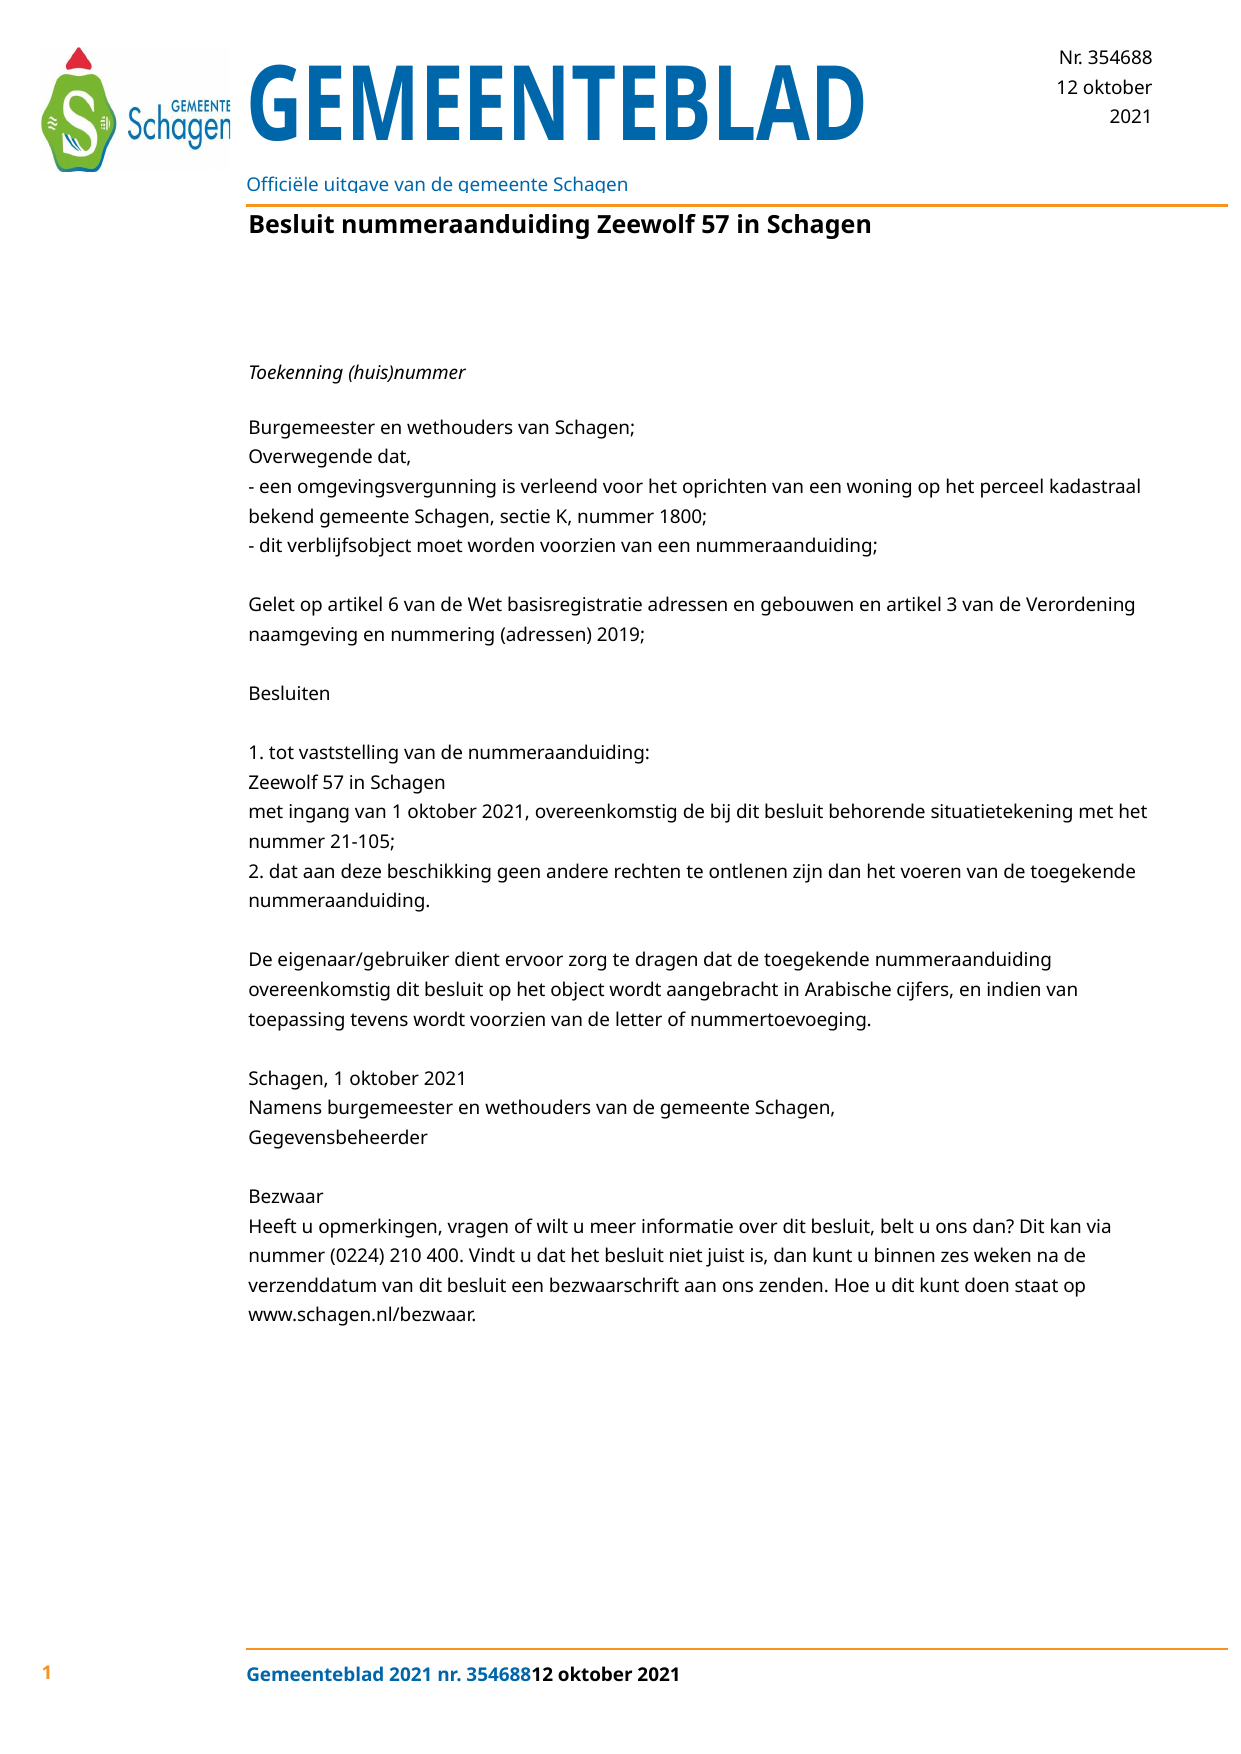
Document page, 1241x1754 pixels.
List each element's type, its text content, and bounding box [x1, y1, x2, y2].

text 1. tot vaststelling van de nummeraanduiding: [248, 739, 1152, 765]
text - dit verblijfsobject moet worden voorzien van een nummeraanduiding; [248, 532, 1152, 558]
text Besluiten [248, 680, 1152, 706]
text De eigenaar/gebruiker dient ervoor zorg te dragen dat de toegekende nummeraanduiding overeenkomstig dit besluit op het object wordt aangebracht in Arabische cijfers, en indien van toepassing tevens wordt voorzien van de letter of nummertoevoeging. [248, 947, 1152, 1032]
text Namens burgemeester en wethouders van de gemeente Schagen, [248, 1094, 1152, 1120]
text met ingang van 1 oktober 2021, overeenkomstig de bij dit besluit behorende situatietekening met het nummer 21-105; [248, 799, 1152, 854]
text Burgemeester en wethouders van Schagen; [248, 414, 1152, 440]
text Gegevensbeheerder [248, 1124, 1152, 1150]
text Gelet op artikel 6 van de Wet basisregistratie adressen en gebouwen en artikel 3 van de Verordening [248, 592, 1152, 617]
text Overwegende dat, [248, 444, 1152, 469]
text Bezwaar [248, 1183, 1152, 1209]
text Zeewolf 57 in Schagen [248, 769, 1152, 795]
text Heeft u opmerkingen, vragen of wilt u meer informatie over dit besluit, belt u ons dan? Dit kan via nummer (0224) 210 400. Vindt u dat het besluit niet juist is, dan kunt u binnen zes weken na de verzenddatum van dit besluit een bezwaarschrift aan ons zenden. Hoe u dit kunt doen staat op www.schagen.nl/bezwaar. [248, 1213, 1152, 1327]
text naamgeving en nummering (adressen) 2019; [248, 621, 1152, 647]
text Toekenning (huis)nummer [248, 359, 1152, 384]
picture [41, 47, 231, 172]
text 2. dat aan deze beschikking geen andere rechten te ontlenen zijn dan het voeren van de toegekende nummeraanduiding. [248, 858, 1152, 913]
text - een omgevingsvergunning is verleend voor het oprichten van een woning op het perceel kadastraal bekend gemeente Schagen, sectie K, nummer 1800; [248, 473, 1152, 529]
text Besluit nummeraanduiding Zeewolf 57 in Schagen [248, 207, 1152, 241]
text Schagen, 1 oktober 2021 [248, 1065, 1152, 1091]
